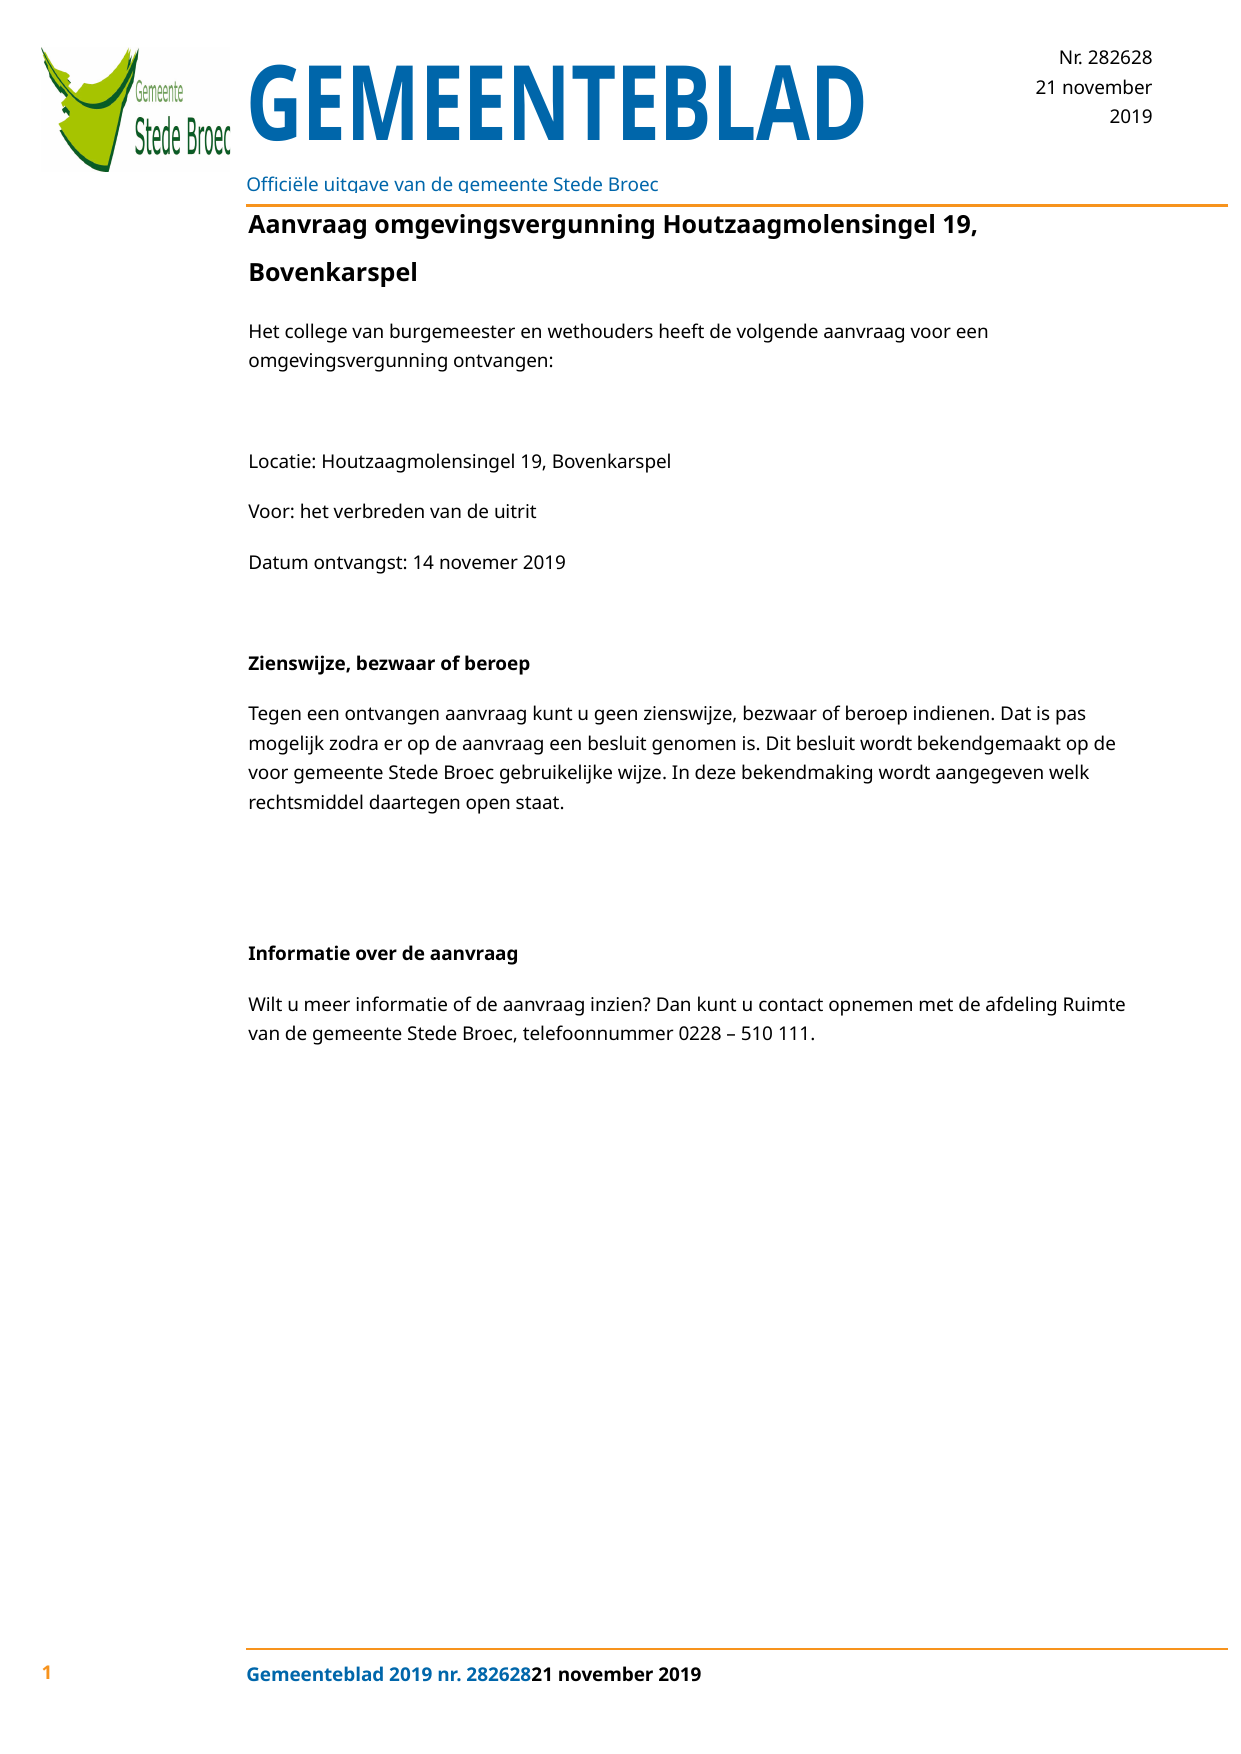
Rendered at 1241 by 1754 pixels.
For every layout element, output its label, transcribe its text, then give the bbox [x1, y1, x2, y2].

text Tegen een ontvangen aanvraag kunt u geen zienswijze, bezwaar of beroep indienen. Dat is pas mogelijk zodra er op de aanvraag een besluit genomen is. Dit besluit wordt bekendgemaakt op de voor gemeente Stede Broec gebruikelijke wijze. In deze bekendmaking wordt aangegeven welk rechtsmiddel daartegen open staat. [248, 700, 1152, 815]
text Informatie over de aanvraag [248, 940, 1152, 966]
text Locatie: Houtzaagmolensingel 19, Bovenkarspel [248, 448, 1152, 474]
text Voor: het verbreden van de uitrit [248, 499, 1152, 524]
text Datum ontvangst: 14 novemer 2019 [248, 549, 1152, 575]
text Wilt u meer informatie of de aanvraag inzien? Dan kunt u contact opnemen met de afdeling Ruimte van de gemeente Stede Broec, telefoonnummer 0228 – 510 111. [248, 991, 1152, 1046]
text Aanvraag omgevingsvergunning Houtzaagmolensingel 19, Bovenkarspel [248, 207, 1152, 288]
text Het college van burgemeester en wethouders heeft de volgende aanvraag voor een omgevingsvergunning ontvangen: [248, 318, 1152, 373]
text Zienswijze, bezwaar of beroep [248, 650, 1152, 676]
picture [41, 47, 231, 172]
